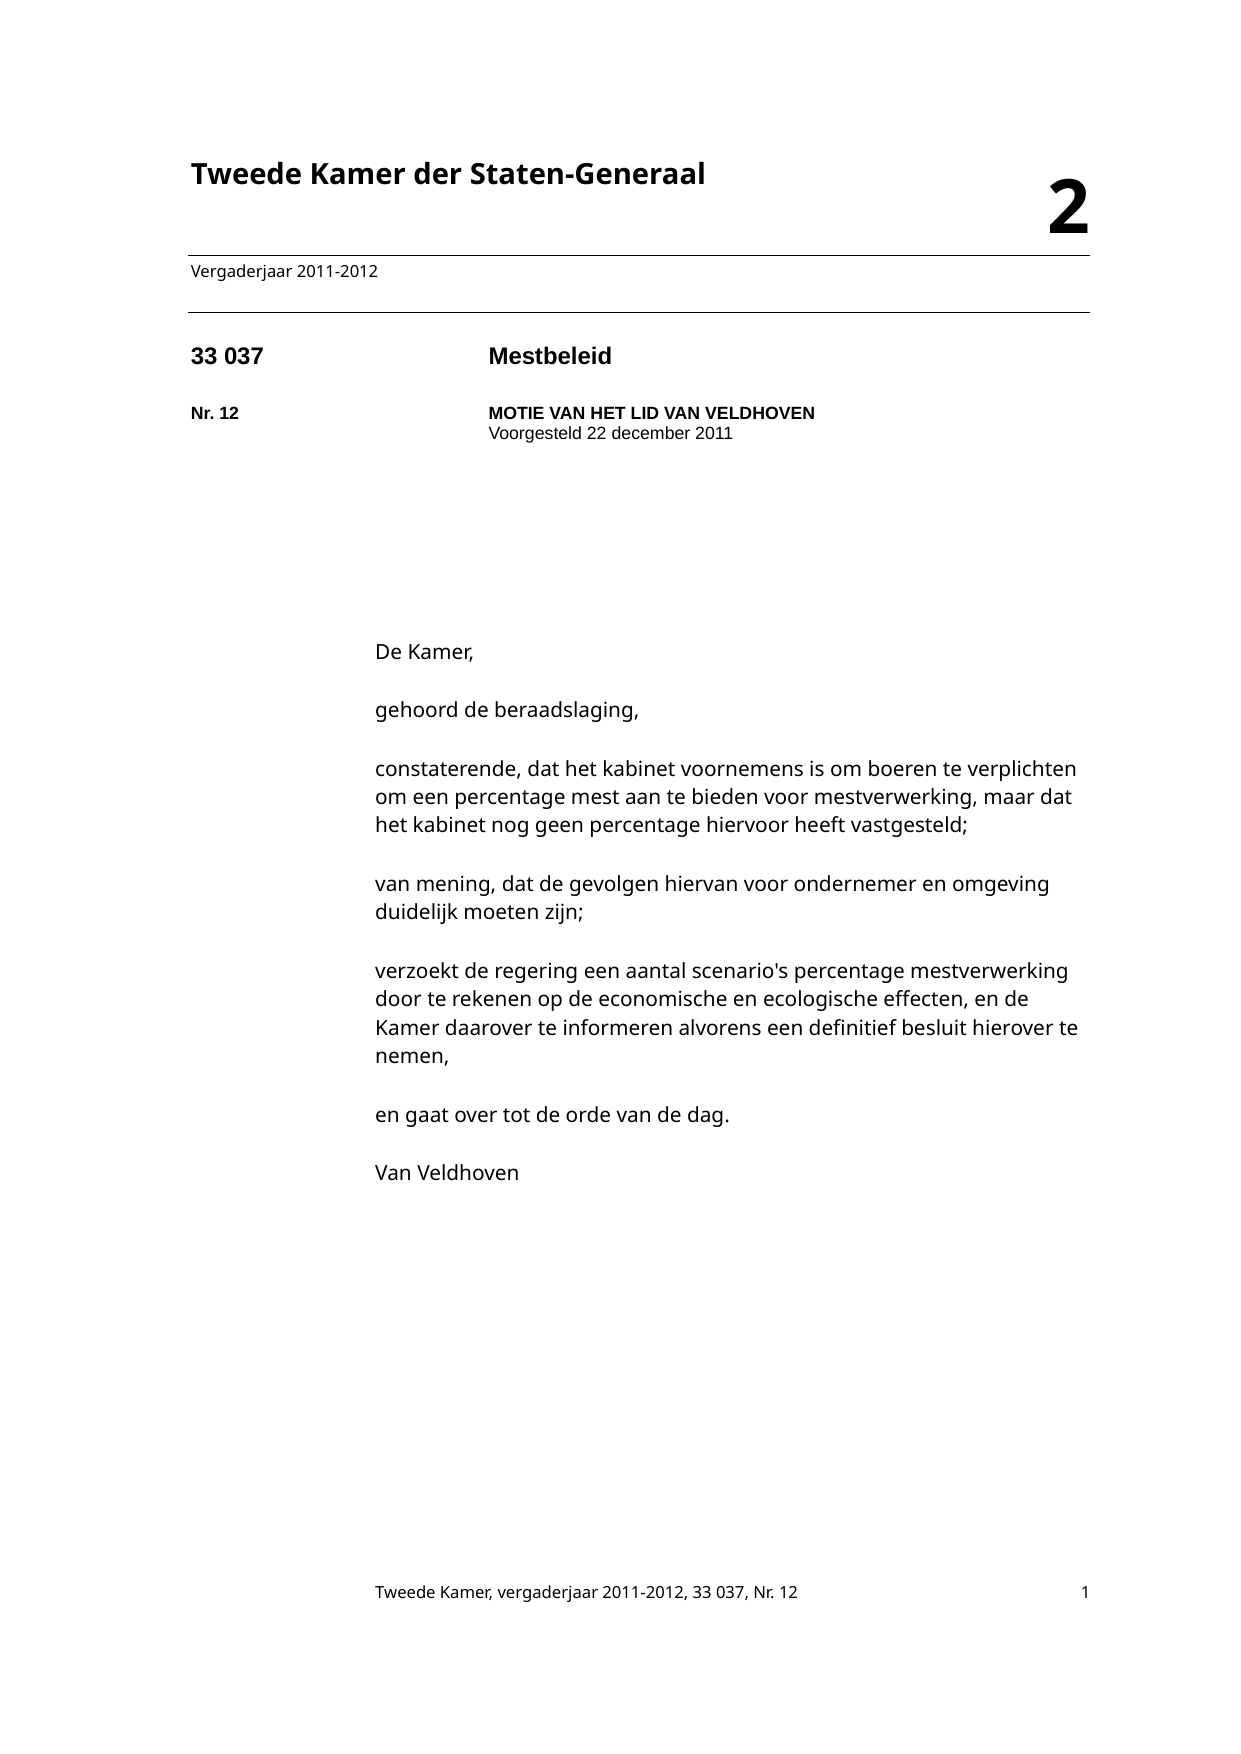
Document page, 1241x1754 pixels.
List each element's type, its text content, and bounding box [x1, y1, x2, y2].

table_cell [188, 313, 485, 339]
table_cell 33 037 [188, 339, 485, 399]
text gehoord de beraadslaging, [375, 695, 1090, 724]
table_header 2 [910, 150, 1090, 255]
table_header Tweede Kamer der Staten-Generaal [188, 150, 909, 255]
table_cell Nr. 12 [188, 399, 485, 518]
text constaterende, dat het kabinet voornemens is om boeren te verplichten om een percentage mest aan te bieden voor mestverwerking, maar dat het kabinet nog geen percentage hiervoor heeft vastgesteld; [375, 754, 1090, 839]
text van mening, dat de gevolgen hiervan voor ondernemer en omgeving duidelijk moeten zijn; [375, 869, 1090, 926]
table_cell [485, 313, 1090, 339]
table_cell MOTIE VAN HET LID VAN VELDHOVEN Voorgesteld 22 december 2011 [485, 399, 1090, 518]
table_cell Mestbeleid [485, 339, 1090, 399]
table_cell [485, 256, 1090, 312]
text verzoekt de regering een aantal scenario's percentage mestverwerking door te rekenen op de economische en ecologische effecten, en de Kamer daarover te informeren alvorens een definitief besluit hierover te nemen, [375, 956, 1090, 1070]
text Van Veldhoven [375, 1158, 1090, 1187]
text en gaat over tot de orde van de dag. [375, 1100, 1090, 1128]
text De Kamer, [375, 637, 1090, 665]
table_cell Vergaderjaar 2011-2012 [188, 256, 485, 312]
